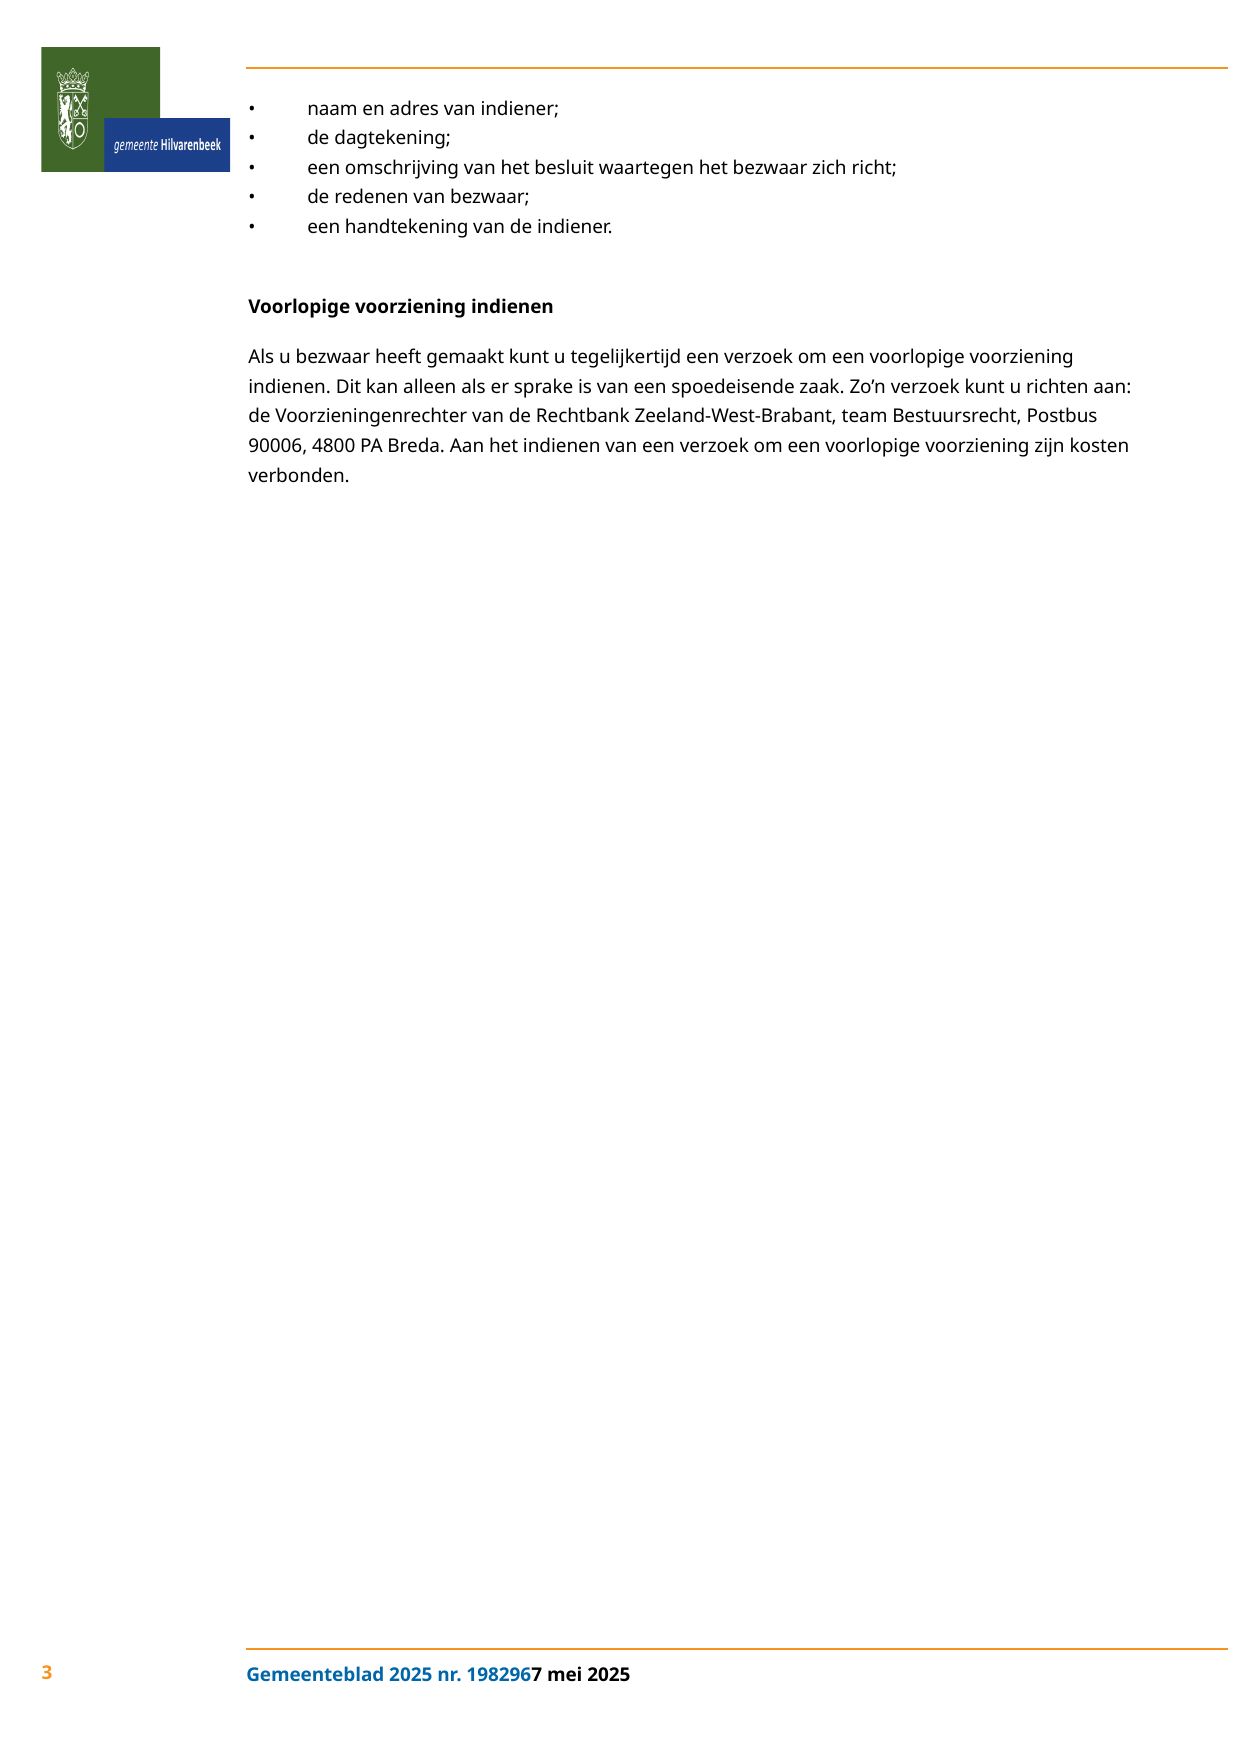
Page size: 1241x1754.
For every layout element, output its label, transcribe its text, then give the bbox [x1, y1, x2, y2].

list de redenen van bezwaar; [248, 183, 1152, 209]
list de dagtekening; [248, 124, 1152, 150]
text Voorlopige voorziening indienen [248, 293, 1152, 319]
list een omschrijving van het besluit waartegen het bezwaar zich richt; [248, 154, 1152, 180]
list een handtekening van de indiener. [248, 213, 1152, 239]
list naam en adres van indiener; [248, 95, 1152, 121]
text Als u bezwaar heeft gemaakt kunt u tegelijkertijd een verzoek om een voorlopige voorziening indienen. Dit kan alleen als er sprake is van een spoedeisende zaak. Zo’n verzoek kunt u richten aan: de Voorzieningenrechter van de Rechtbank Zeeland-West-Brabant, team Bestuursrecht, Postbus 90006, 4800 PA Breda. Aan het indienen van een verzoek om een voorlopige voorziening zijn kosten verbonden. [248, 343, 1152, 488]
picture [41, 47, 231, 172]
